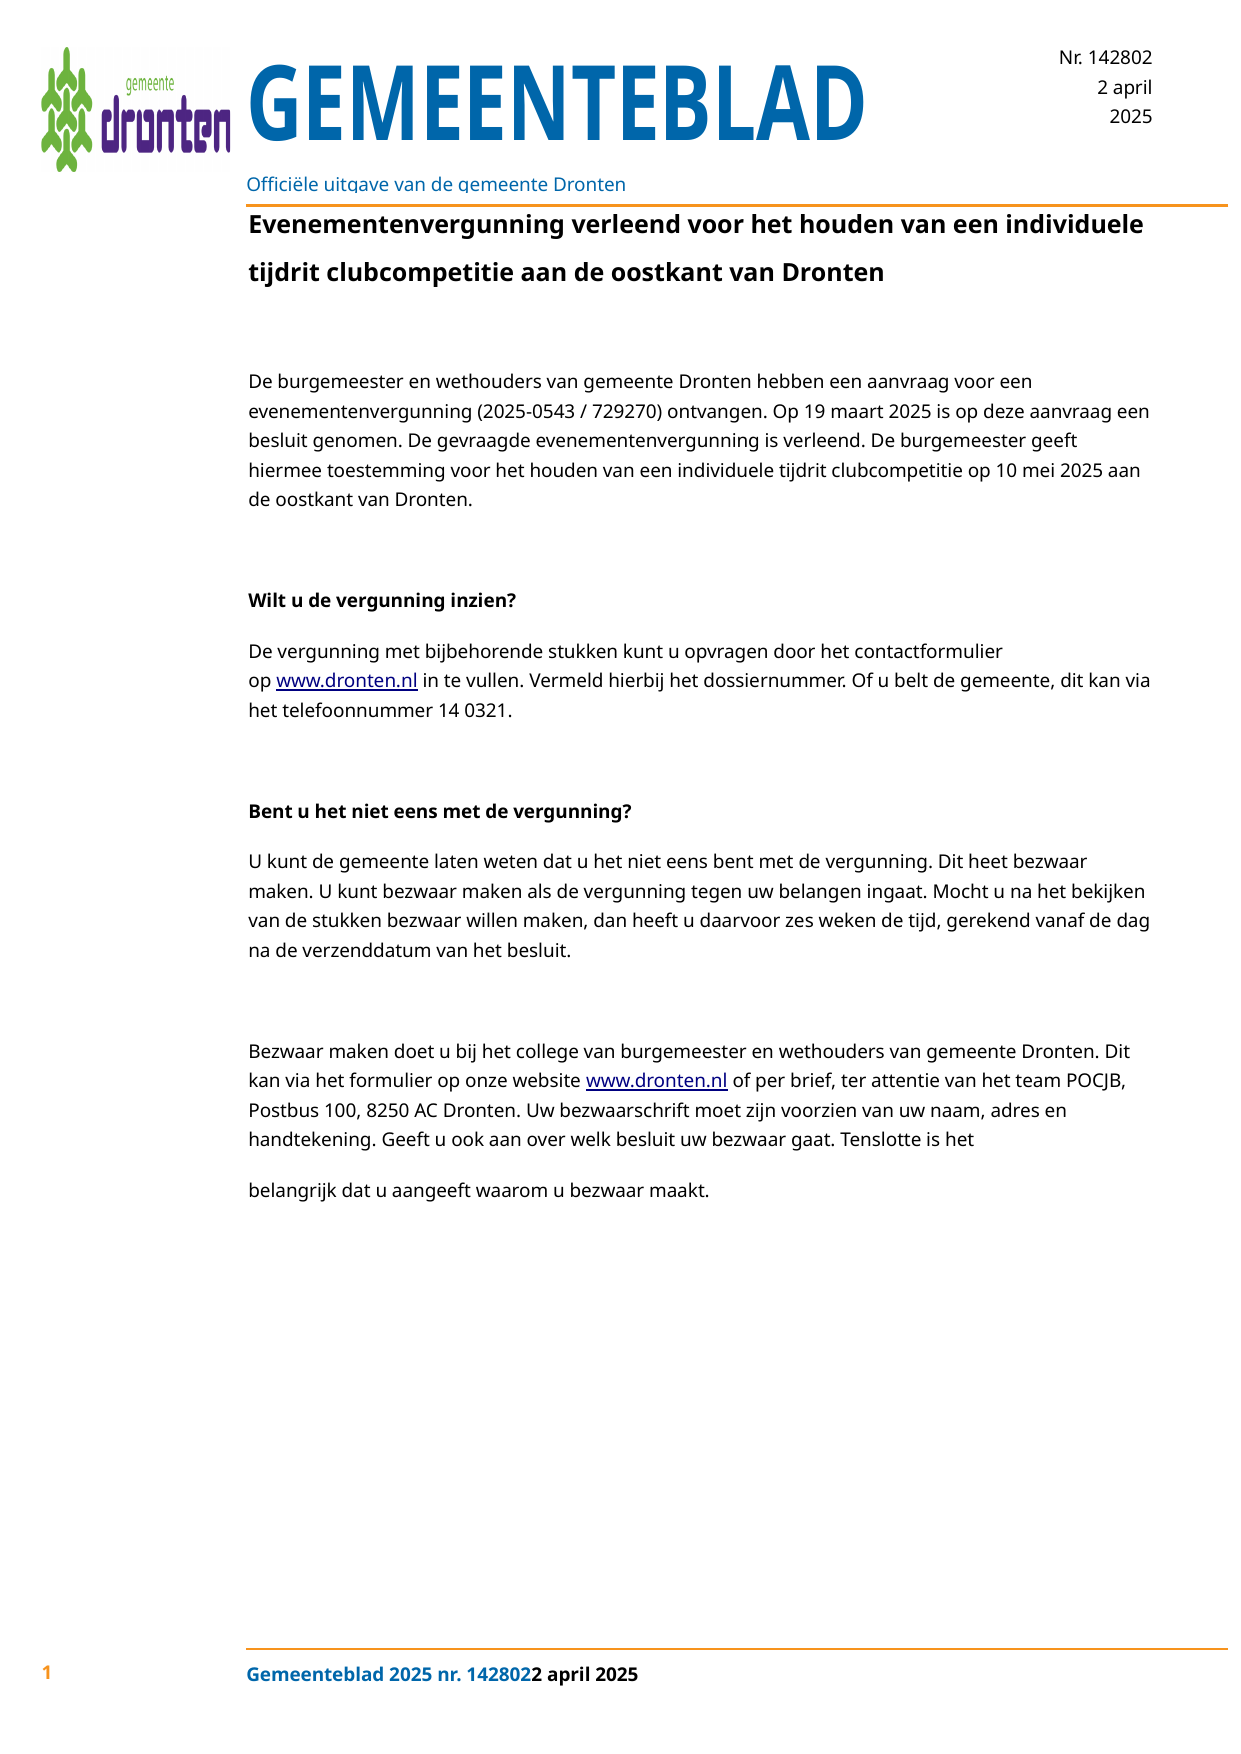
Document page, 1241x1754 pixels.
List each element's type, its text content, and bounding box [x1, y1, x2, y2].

text De burgemeester en wethouders van gemeente Dronten hebben een aanvraag voor een evenementenvergunning (2025-0543 / 729270) ontvangen. Op 19 maart 2025 is op deze aanvraag een besluit genomen. De gevraagde evenementenvergunning is verleend. De burgemeester geeft hiermee toestemming voor het houden van een individuele tijdrit clubcompetitie op 10 mei 2025 aan de oostkant van Dronten. [248, 368, 1152, 512]
text Evenementenvergunning verleend voor het houden van een individuele tijdrit clubcompetitie aan de oostkant van Dronten [248, 207, 1152, 288]
picture [41, 47, 231, 172]
text Bezwaar maken doet u bij het college van burgemeester en wethouders van gemeente Dronten. Dit kan via het formulier op onze website www.dronten.nl of per brief, ter attentie van het team POCJB, Postbus 100, 8250 AC Dronten. Uw bezwaarschrift moet zijn voorzien van uw naam, adres en handtekening. Geeft u ook aan over welk besluit uw bezwaar gaat. Tenslotte is het [248, 1038, 1152, 1152]
text Wilt u de vergunning inzien? [248, 587, 1152, 613]
text belangrijk dat u aangeeft waarom u bezwaar maakt. [248, 1177, 1152, 1203]
text De vergunning met bijbehorende stukken kunt u opvragen door het contactformulier op www.dronten.nl in te vullen. Vermeld hierbij het dossiernummer. Of u belt de gemeente, dit kan via het telefoonnummer 14 0321. [248, 638, 1152, 723]
text U kunt de gemeente laten weten dat u het niet eens bent met de vergunning. Dit heet bezwaar maken. U kunt bezwaar maken als de vergunning tegen uw belangen ingaat. Mocht u na het bekijken van de stukken bezwaar willen maken, dan heeft u daarvoor zes weken de tijd, gerekend vanaf de dag na de verzenddatum van het besluit. [248, 848, 1152, 963]
text Bent u het niet eens met de vergunning? [248, 798, 1152, 824]
